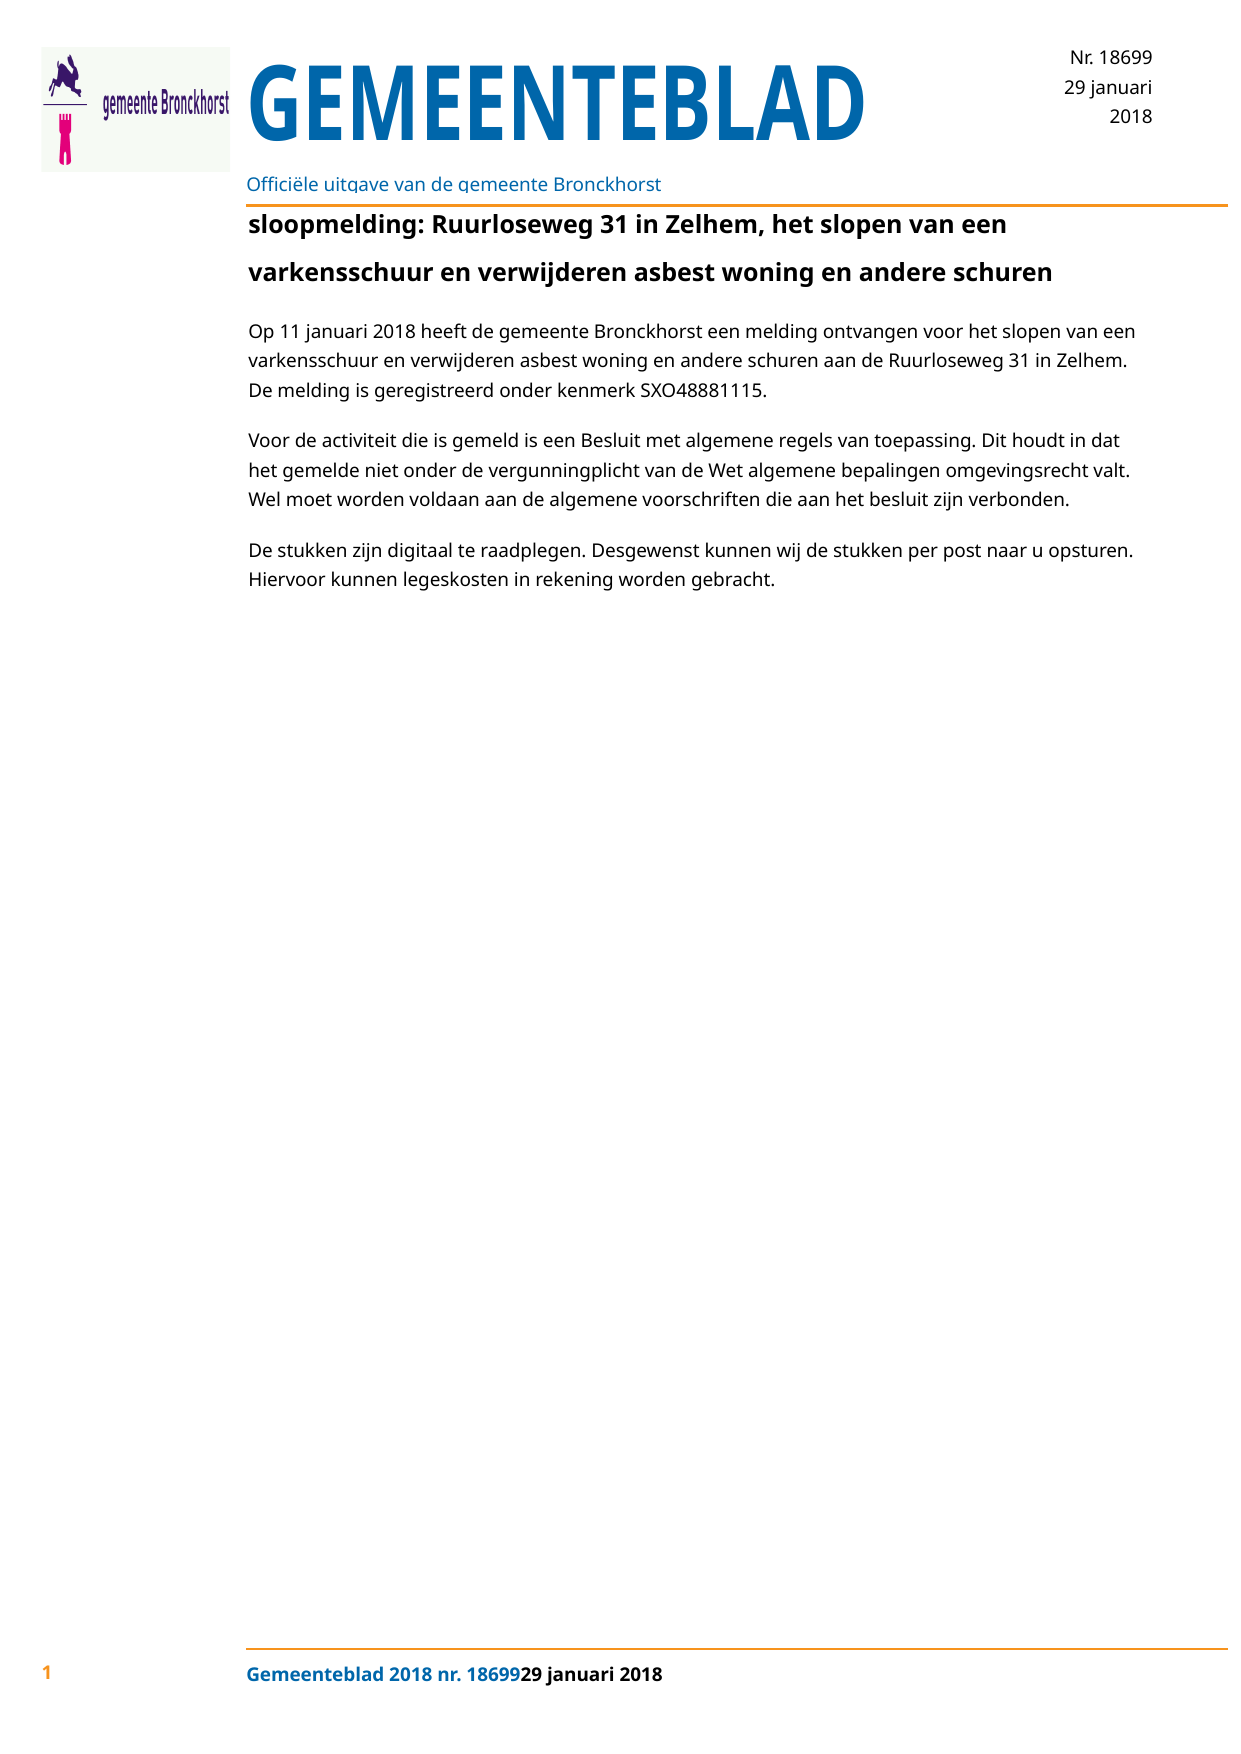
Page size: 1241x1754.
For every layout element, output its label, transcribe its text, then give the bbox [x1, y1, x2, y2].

text sloopmelding: Ruurloseweg 31 in Zelhem, het slopen van een varkensschuur en verwijderen asbest woning en andere schuren [248, 207, 1152, 288]
picture [41, 47, 231, 172]
text Voor de activiteit die is gemeld is een Besluit met algemene regels van toepassing. Dit houdt in dat het gemelde niet onder de vergunningplicht van de Wet algemene bepalingen omgevingsrecht valt. Wel moet worden voldaan aan de algemene voorschriften die aan het besluit zijn verbonden. [248, 427, 1152, 512]
text Op 11 januari 2018 heeft de gemeente Bronckhorst een melding ontvangen voor het slopen van een varkensschuur en verwijderen asbest woning en andere schuren aan de Ruurloseweg 31 in Zelhem. De melding is geregistreerd onder kenmerk SXO48881115. [248, 318, 1152, 403]
text De stukken zijn digitaal te raadplegen. Desgewenst kunnen wij de stukken per post naar u opsturen. Hiervoor kunnen legeskosten in rekening worden gebracht. [248, 537, 1152, 592]
